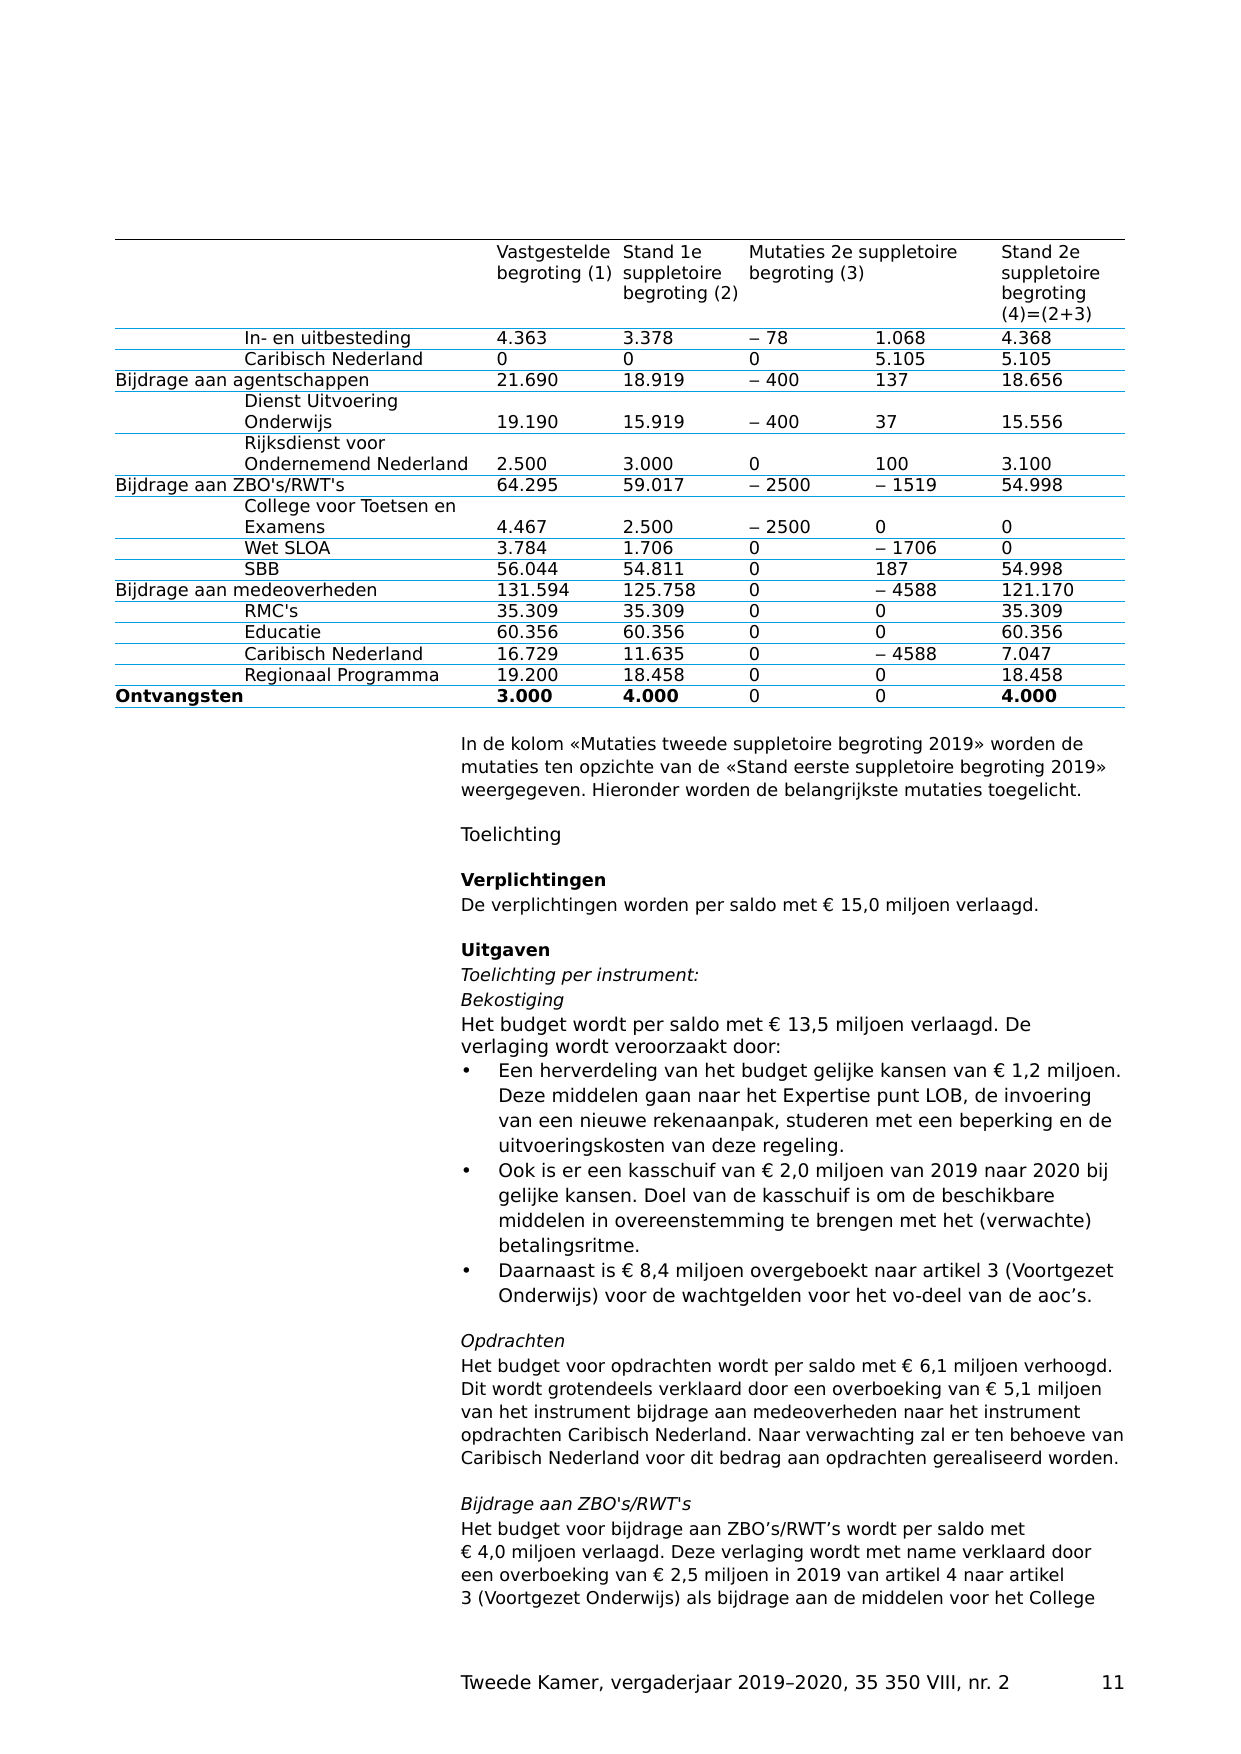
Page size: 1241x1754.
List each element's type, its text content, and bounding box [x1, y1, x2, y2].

table_cell 35.309 [494, 602, 620, 622]
table_cell 5.105 [872, 350, 998, 370]
table_cell 0 [872, 686, 998, 707]
table_cell 1.706 [620, 539, 746, 558]
list Een herverdeling van het budget gelijke kansen van € 1,2 miljoen. Deze middelen gaan naar het Expertise punt LOB, de invoering van een nieuwe rekenaanpak, studeren met een beperking en de uitvoeringskosten van deze regeling. [461, 1057, 1125, 1157]
table_cell Regionaal Programma [241, 665, 493, 685]
list Daarnaast is € 8,4 miljoen overgeboekt naar artikel 3 (Voortgezet Onderwijs) voor de wachtgelden voor het vo-deel van de aoc’s. [461, 1257, 1125, 1307]
table_cell Vastgestelde begroting (1) [494, 240, 620, 327]
table_cell 3.100 [998, 434, 1125, 474]
table_cell 4.467 [494, 497, 620, 537]
table_cell 4.363 [494, 329, 620, 349]
table_cell 18.919 [620, 371, 746, 391]
table_cell [115, 623, 241, 643]
table_cell 0 [746, 350, 872, 370]
table_cell 35.309 [620, 602, 746, 622]
table_cell 19.190 [494, 392, 620, 433]
table_cell ‒ 400 [746, 392, 872, 433]
table_cell 131.594 [494, 581, 620, 601]
table_cell 5.105 [998, 350, 1125, 370]
table_cell 121.170 [998, 581, 1125, 601]
table_cell 64.295 [494, 476, 620, 496]
table_cell [241, 240, 367, 327]
table_cell Dienst Uitvoering Onderwijs [241, 392, 493, 433]
table_cell [368, 240, 493, 327]
table_cell 187 [872, 560, 998, 580]
table_cell 0 [872, 665, 998, 685]
table_cell 3.378 [620, 329, 746, 349]
table_cell 0 [998, 497, 1125, 537]
table_cell 18.458 [998, 665, 1125, 685]
table_cell 0 [746, 434, 872, 474]
table_cell 125.758 [620, 581, 746, 601]
title Toelichting [461, 824, 1125, 868]
table_cell [115, 434, 241, 474]
table_cell 60.356 [620, 623, 746, 643]
table_cell 0 [872, 623, 998, 643]
table_cell 100 [872, 434, 998, 474]
text In de kolom «Mutaties tweede suppletoire begroting 2019» worden de mutaties ten opzichte van de «Stand eerste suppletoire begroting 2019» weergegeven. Hieronder worden de belangrijkste mutaties toegelicht. [461, 732, 1125, 801]
table_cell ‒ 4588 [872, 581, 998, 601]
table_cell Bijdrage aan agentschappen [115, 371, 493, 391]
table_header Tabel 6 Budgettaire gevolgen van beleid, beleidsartikel 4 (Tweede suppletoire begroting) (Bedragen x € 1.000) [115, 191, 1125, 239]
table_cell 15.919 [620, 392, 746, 433]
table_cell 18.458 [620, 665, 746, 685]
text Het budget voor opdrachten wordt per saldo met € 6,1 miljoen verhoogd. Dit wordt grotendeels verklaard door een overboeking van € 5,1 miljoen van het instrument bijdrage aan medeoverheden naar het instrument opdrachten Caribisch Nederland. Naar verwachting zal er ten behoeve van Caribisch Nederland voor dit bedrag aan opdrachten gerealiseerd worden. [461, 1354, 1125, 1469]
table_cell 4.000 [620, 686, 746, 707]
table_cell 7.047 [998, 644, 1125, 664]
table_cell 0 [620, 350, 746, 370]
table_cell [115, 644, 241, 664]
table_cell Stand 2e suppletoire begroting (4)=(2+3) [998, 240, 1125, 327]
text Bijdrage aan ZBO's/RWT's [461, 1492, 1125, 1515]
table_cell 19.200 [494, 665, 620, 685]
table_cell College voor Toetsen en Examens [241, 497, 493, 537]
table_cell ‒ 1519 [872, 476, 998, 496]
table_cell 0 [746, 581, 872, 601]
table_cell Wet SLOA [241, 539, 493, 558]
table_cell Educatie [241, 623, 493, 643]
table_cell 0 [746, 623, 872, 643]
table_cell 0 [872, 497, 998, 537]
table_cell [115, 350, 241, 370]
table_cell Mutaties 2e suppletoire begroting (3) [746, 240, 998, 327]
table_cell ‒ 4588 [872, 644, 998, 664]
table_cell Caribisch Nederland [241, 350, 493, 370]
table_cell 0 [494, 350, 620, 370]
table_cell 60.356 [998, 623, 1125, 643]
table_cell 0 [746, 686, 872, 707]
table_cell 54.998 [998, 476, 1125, 496]
table_cell 0 [746, 644, 872, 664]
table_cell 2.500 [494, 434, 620, 474]
table_cell 37 [872, 392, 998, 433]
text Het budget wordt per saldo met € 13,5 miljoen verlaagd. De verlaging wordt veroorzaakt door: [461, 1013, 1125, 1057]
table_cell 0 [746, 539, 872, 558]
table_cell 35.309 [998, 602, 1125, 622]
table_cell 60.356 [494, 623, 620, 643]
table_cell [115, 240, 241, 327]
table_cell Ontvangsten [115, 686, 493, 707]
table_cell 137 [872, 371, 998, 391]
table_cell 54.998 [998, 560, 1125, 580]
table_cell 3.784 [494, 539, 620, 558]
table_cell SBB [241, 560, 493, 580]
text Bekostiging [461, 988, 1125, 1011]
table_cell 3.000 [620, 434, 746, 474]
table_cell 15.556 [998, 392, 1125, 433]
table_cell Bijdrage aan medeoverheden [115, 581, 493, 601]
table_cell [115, 665, 241, 685]
text Verplichtingen [461, 868, 1125, 891]
table_cell [115, 329, 241, 349]
table_cell Bijdrage aan ZBO's/RWT's [115, 476, 493, 496]
table_cell 18.656 [998, 371, 1125, 391]
table_cell [115, 392, 241, 433]
text Uitgaven [461, 938, 1125, 961]
table_cell 0 [998, 539, 1125, 558]
text Toelichting per instrument: [461, 963, 1125, 986]
table_cell 2.500 [620, 497, 746, 537]
text De verplichtingen worden per saldo met € 15,0 miljoen verlaagd. [461, 893, 1125, 916]
table_cell ‒ 400 [746, 371, 872, 391]
table_cell Rijksdienst voor Ondernemend Nederland [241, 434, 493, 474]
table_cell Stand 1e suppletoire begroting (2) [620, 240, 746, 327]
table_cell 11.635 [620, 644, 746, 664]
table_cell 4.000 [998, 686, 1125, 707]
table_cell 59.017 [620, 476, 746, 496]
table_cell In- en uitbesteding [241, 329, 493, 349]
table_cell ‒ 78 [746, 329, 872, 349]
table_cell 0 [746, 602, 872, 622]
table_cell [115, 602, 241, 622]
table_cell 16.729 [494, 644, 620, 664]
table_cell 0 [746, 665, 872, 685]
table_cell [115, 560, 241, 580]
table_cell ‒ 1706 [872, 539, 998, 558]
list Ook is er een kasschuif van € 2,0 miljoen van 2019 naar 2020 bij gelijke kansen. Doel van de kasschuif is om de beschikbare middelen in overeenstemming te brengen met het (verwachte) betalingsritme. [461, 1157, 1125, 1257]
text Het budget voor bijdrage aan ZBO’s/RWT’s wordt per saldo met € 4,0 miljoen verlaagd. Deze verlaging wordt met name verklaard door een overboeking van € 2,5 miljoen in 2019 van artikel 4 naar artikel 3 (Voortgezet Onderwijs) als bijdrage aan de middelen voor het College [461, 1517, 1125, 1609]
table_cell 4.368 [998, 329, 1125, 349]
table_cell [115, 539, 241, 558]
table_cell 0 [872, 602, 998, 622]
table_cell Caribisch Nederland [241, 644, 493, 664]
table_cell [115, 497, 241, 537]
table_cell 3.000 [494, 686, 620, 707]
table_cell RMC's [241, 602, 493, 622]
table_cell 0 [746, 560, 872, 580]
table_cell ‒ 2500 [746, 497, 872, 537]
table_cell 21.690 [494, 371, 620, 391]
table_cell 1.068 [872, 329, 998, 349]
table_cell 54.811 [620, 560, 746, 580]
text Opdrachten [461, 1329, 1125, 1352]
table_cell ‒ 2500 [746, 476, 872, 496]
table_cell 56.044 [494, 560, 620, 580]
